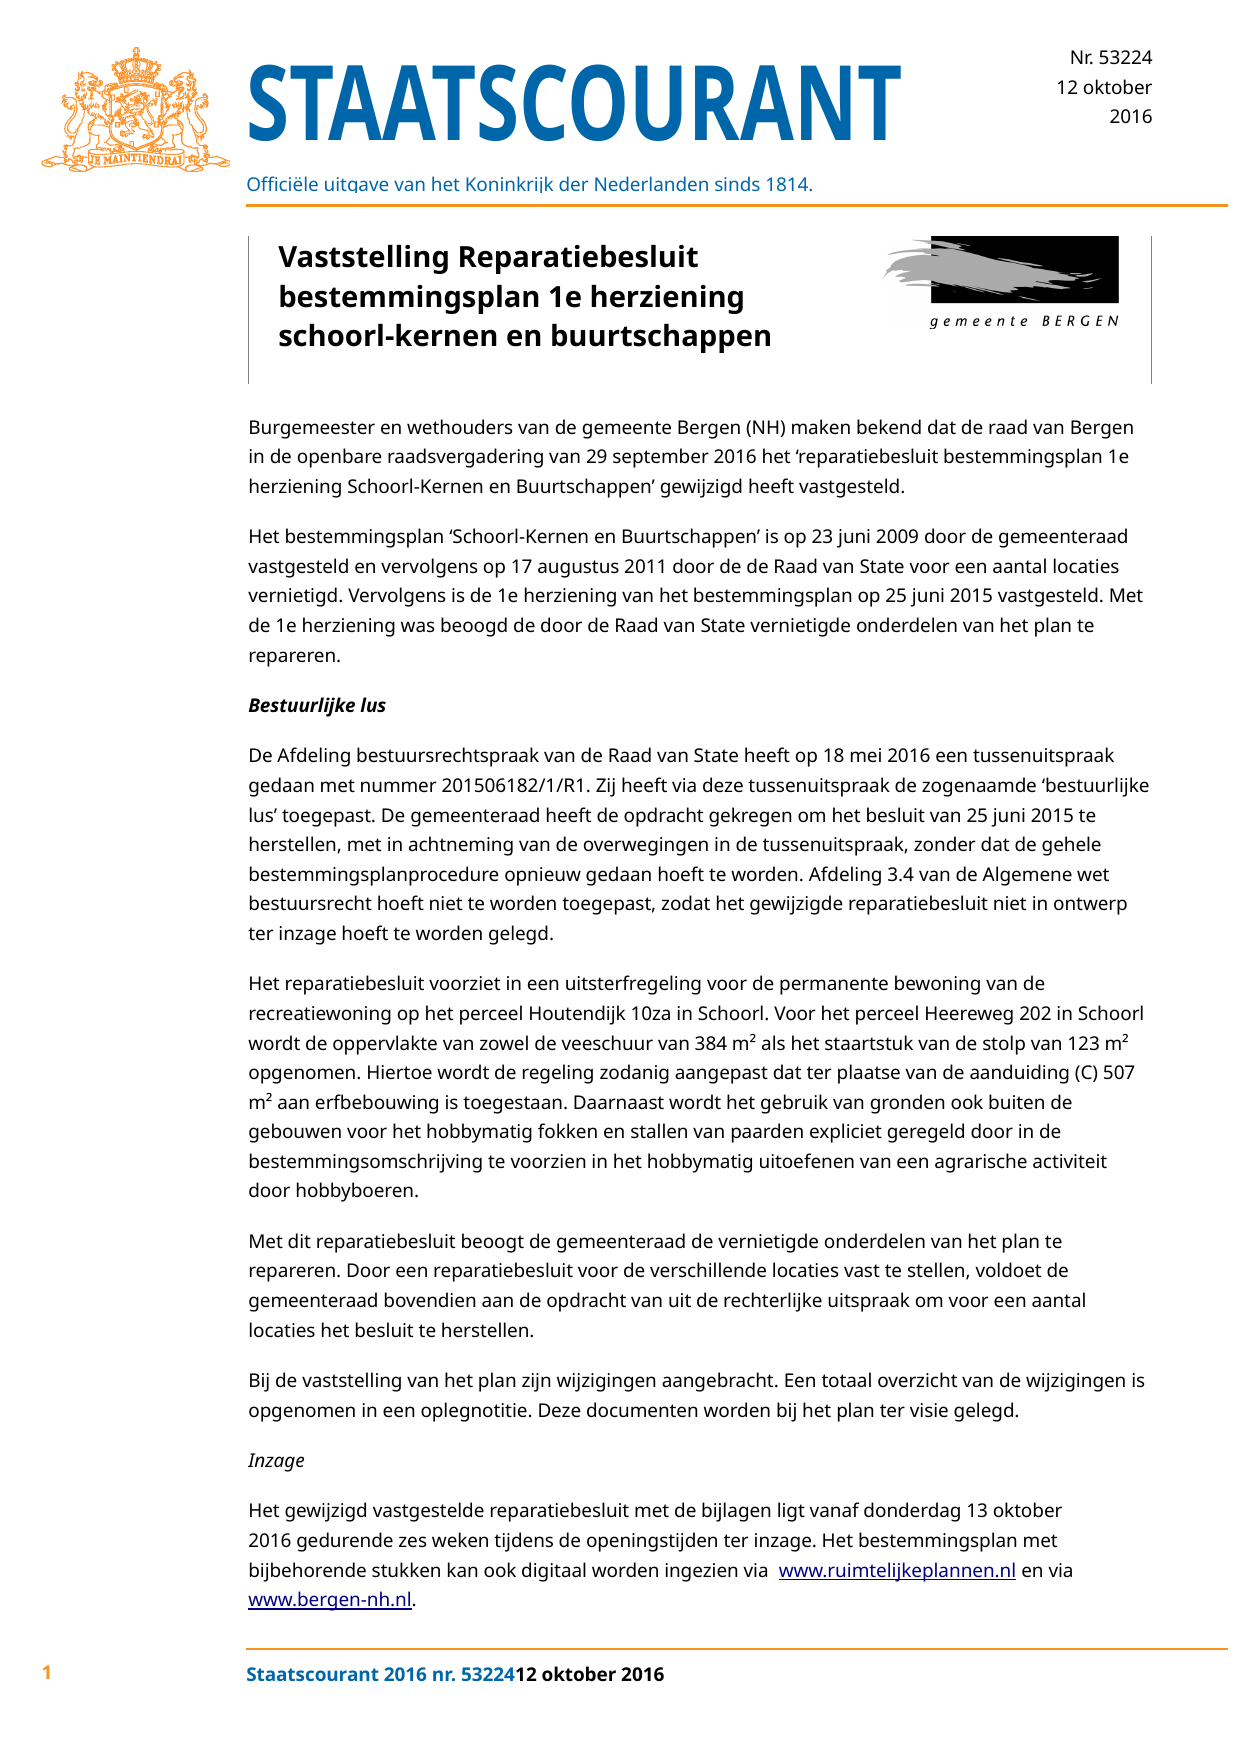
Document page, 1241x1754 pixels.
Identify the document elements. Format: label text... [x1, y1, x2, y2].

table_header [850, 236, 1151, 384]
text Burgemeester en wethouders van de gemeente Bergen (NH) maken bekend dat de raad van Bergen in de openbare raadsvergadering van 29 september 2016 het ‘reparatiebesluit bestemmingsplan 1e herziening Schoorl-Kernen en Buurtschappen’ gewijzigd heeft vastgesteld. [248, 414, 1152, 499]
picture [41, 47, 231, 172]
text Het bestemmingsplan ‘Schoorl‐Kernen en Buurtschappen’ is op 23 juni 2009 door de gemeenteraad vastgesteld en vervolgens op 17 augustus 2011 door de de Raad van State voor een aantal locaties vernietigd. Vervolgens is de 1e herziening van het bestemmingsplan op 25 juni 2015 vastgesteld. Met de 1e herziening was beoogd de door de Raad van State vernietigde onderdelen van het plan te repareren. [248, 523, 1152, 668]
text Inzage [248, 1447, 1152, 1473]
text Bij de vaststelling van het plan zijn wijzigingen aangebracht. Een totaal overzicht van de wijzigingen is opgenomen in een oplegnotitie. Deze documenten worden bij het plan ter visie gelegd. [248, 1367, 1152, 1423]
text De Afdeling bestuursrechtspraak van de Raad van State heeft op 18 mei 2016 een tussenuitspraak gedaan met nummer 201506182/1/R1. Zij heeft via deze tussenuitspraak de zogenaamde ‘bestuurlijke lus’ toegepast. De gemeenteraad heeft de opdracht gekregen om het besluit van 25 juni 2015 te herstellen, met in achtneming van de overwegingen in de tussenuitspraak, zonder dat de gehele bestemmingsplanprocedure opnieuw gedaan hoeft te worden. Afdeling 3.4 van de Algemene wet bestuursrecht hoeft niet te worden toegepast, zodat het gewijzigde reparatiebesluit niet in ontwerp ter inzage hoeft te worden gelegd. [248, 743, 1152, 946]
text Het reparatiebesluit voorziet in een uitsterfregeling voor de permanente bewoning van de recreatiewoning op het perceel Houtendijk 10za in Schoorl. Voor het perceel Heereweg 202 in Schoorl wordt de oppervlakte van zowel de veeschuur van 384 m² als het staartstuk van de stolp van 123 m² opgenomen. Hiertoe wordt de regeling zodanig aangepast dat ter plaatse van de aanduiding (C) 507 m² aan erfbebouwing is toegestaan. Daarnaast wordt het gebruik van gronden ook buiten de gebouwen voor het hobbymatig fokken en stallen van paarden expliciet geregeld door in de bestemmingsomschrijving te voorzien in het hobbymatig uitoefenen van een agrarische activiteit door hobbyboeren. [248, 971, 1152, 1203]
text Het gewijzigd vastgestelde reparatiebesluit met de bijlagen ligt vanaf donderdag 13 oktober 2016 gedurende zes weken tijdens de openingstijden ter inzage. Het bestemmingsplan met bijbehorende stukken kan ook digitaal worden ingezien via www.ruimtelijkeplannen.nl en via www.bergen-nh.nl. [248, 1498, 1152, 1612]
picture [882, 236, 1119, 329]
text Met dit reparatiebesluit beoogt de gemeenteraad de vernietigde onderdelen van het plan te repareren. Door een reparatiebesluit voor de verschillende locaties vast te stellen, voldoet de gemeenteraad bovendien aan de opdracht van uit de rechterlijke uitspraak om voor een aantal locaties het besluit te herstellen. [248, 1228, 1152, 1343]
table_header Vaststelling Reparatiebesluit bestemmingsplan 1e herziening schoorl-kernen en buurtschappen [249, 236, 850, 384]
text Bestuurlijke lus [248, 692, 1152, 718]
